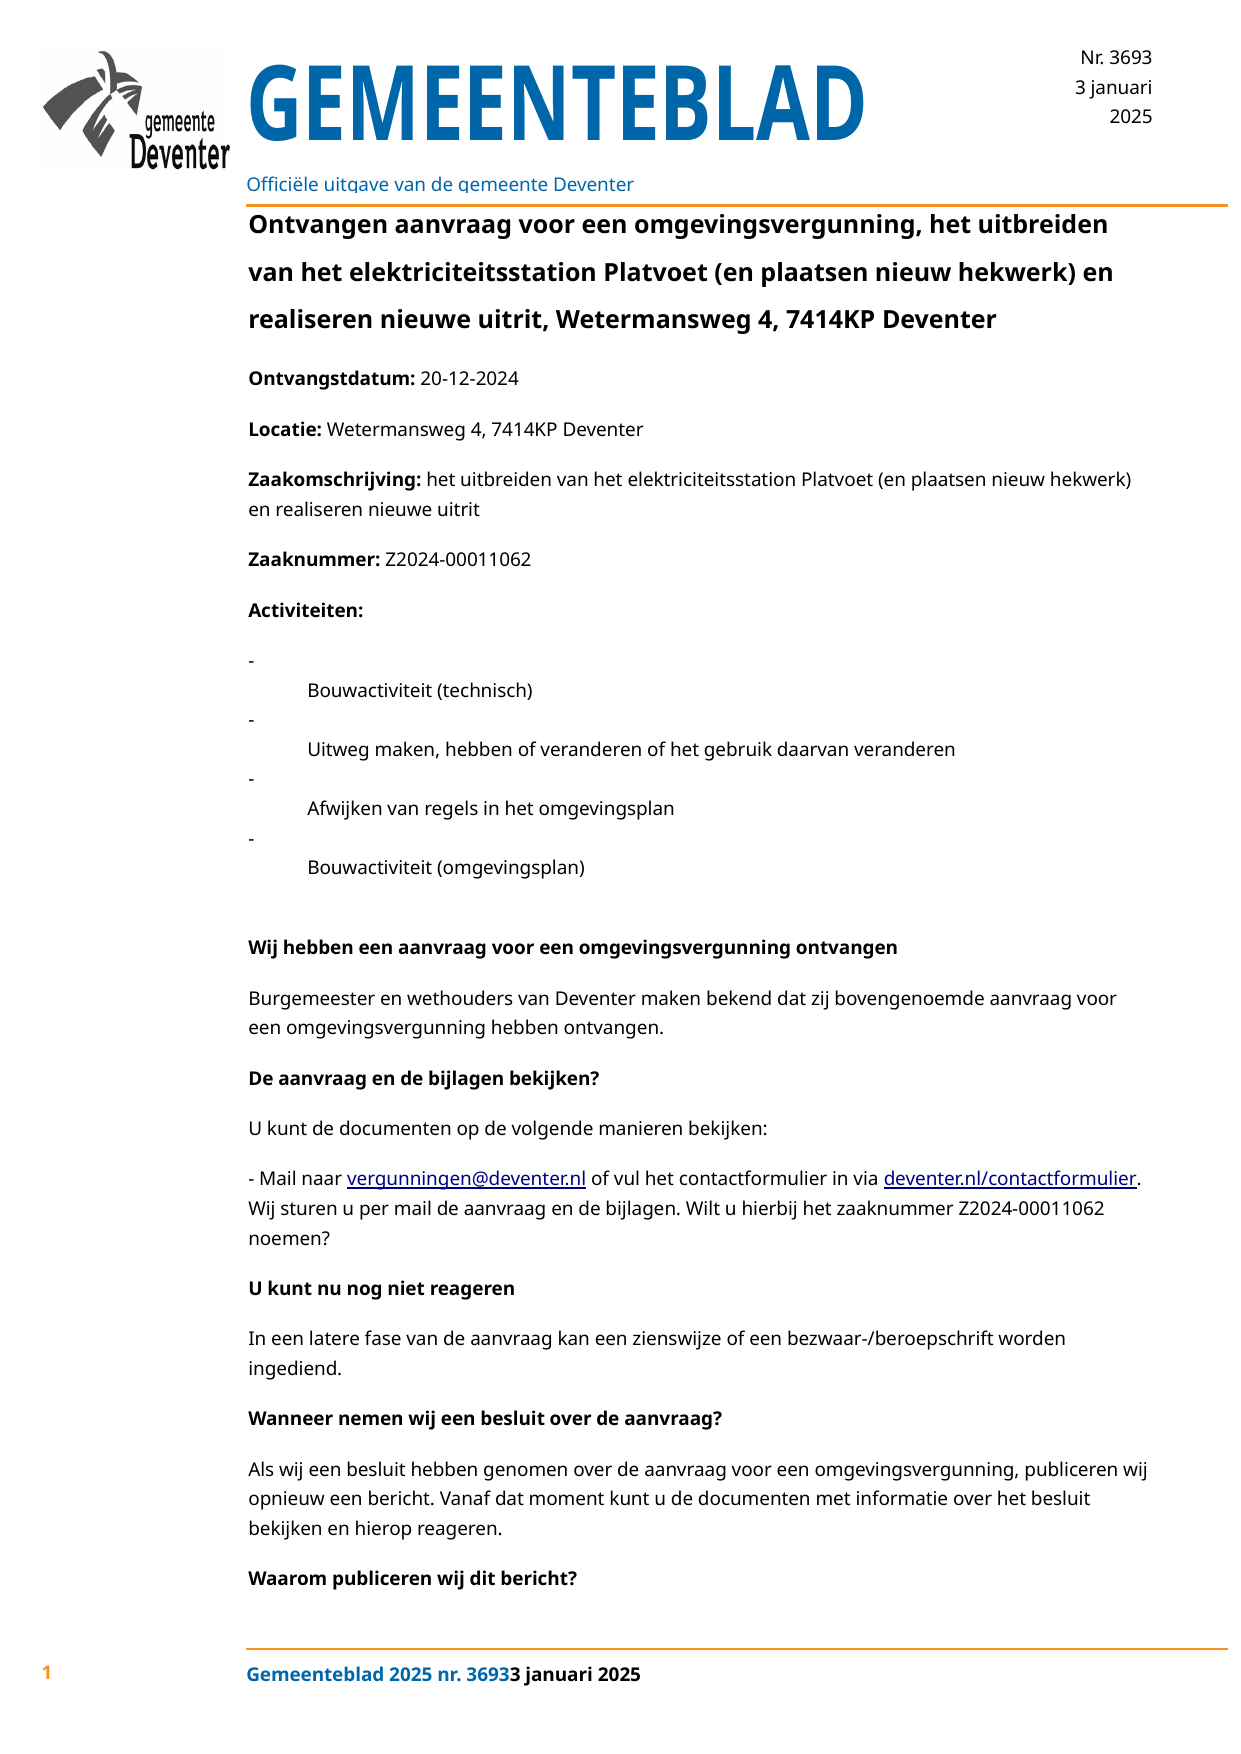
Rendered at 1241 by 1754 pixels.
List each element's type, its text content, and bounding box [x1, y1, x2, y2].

text Zaaknummer: Z2024-00011062 [248, 546, 1152, 572]
text Activiteiten: [248, 597, 1152, 622]
text Zaakomschrijving: het uitbreiden van het elektriciteitsstation Platvoet (en plaatsen nieuw hekwerk) en realiseren nieuwe uitrit [248, 466, 1152, 522]
text Locatie: Wetermansweg 4, 7414KP Deventer [248, 416, 1152, 442]
text U kunt de documenten op de volgende manieren bekijken: [248, 1115, 1152, 1141]
list Bouwactiviteit (technisch) [248, 677, 1152, 702]
text - Mail naar vergunningen@deventer.nl of vul het contactformulier in via deventer.nl/contactformulier. Wij sturen u per mail de aanvraag en de bijlagen. Wilt u hierbij het zaaknummer Z2024-00011062 noemen? [248, 1166, 1152, 1250]
text Ontvangstdatum: 20-12-2024 [248, 366, 1152, 391]
text U kunt nu nog niet reageren [248, 1275, 1152, 1301]
text Wanneer nemen wij een besluit over de aanvraag? [248, 1406, 1152, 1431]
text De aanvraag en de bijlagen bekijken? [248, 1065, 1152, 1090]
text Ontvangen aanvraag voor een omgevingsvergunning, het uitbreiden van het elektriciteitsstation Platvoet (en plaatsen nieuw hekwerk) en realiseren nieuwe uitrit, Wetermansweg 4, 7414KP Deventer [248, 207, 1152, 336]
list Uitweg maken, hebben of veranderen of het gebruik daarvan veranderen [248, 736, 1152, 762]
text In een latere fase van de aanvraag kan een zienswijze of een bezwaar-/beroepschrift worden ingediend. [248, 1326, 1152, 1381]
text Als wij een besluit hebben genomen over de aanvraag voor een omgevingsvergunning, publiceren wij opnieuw een bericht. Vanaf dat moment kunt u de documenten met informatie over het besluit bekijken en hierop reageren. [248, 1456, 1152, 1541]
text Wij hebben een aanvraag voor een omgevingsvergunning ontvangen [248, 934, 1152, 960]
picture [41, 47, 231, 172]
text Burgemeester en wethouders van Deventer maken bekend dat zij bovengenoemde aanvraag voor een omgevingsvergunning hebben ontvangen. [248, 985, 1152, 1040]
text Waarom publiceren wij dit bericht? [248, 1566, 1152, 1591]
list Afwijken van regels in het omgevingsplan [248, 795, 1152, 821]
list Bouwactiviteit (omgevingsplan) [248, 854, 1152, 880]
